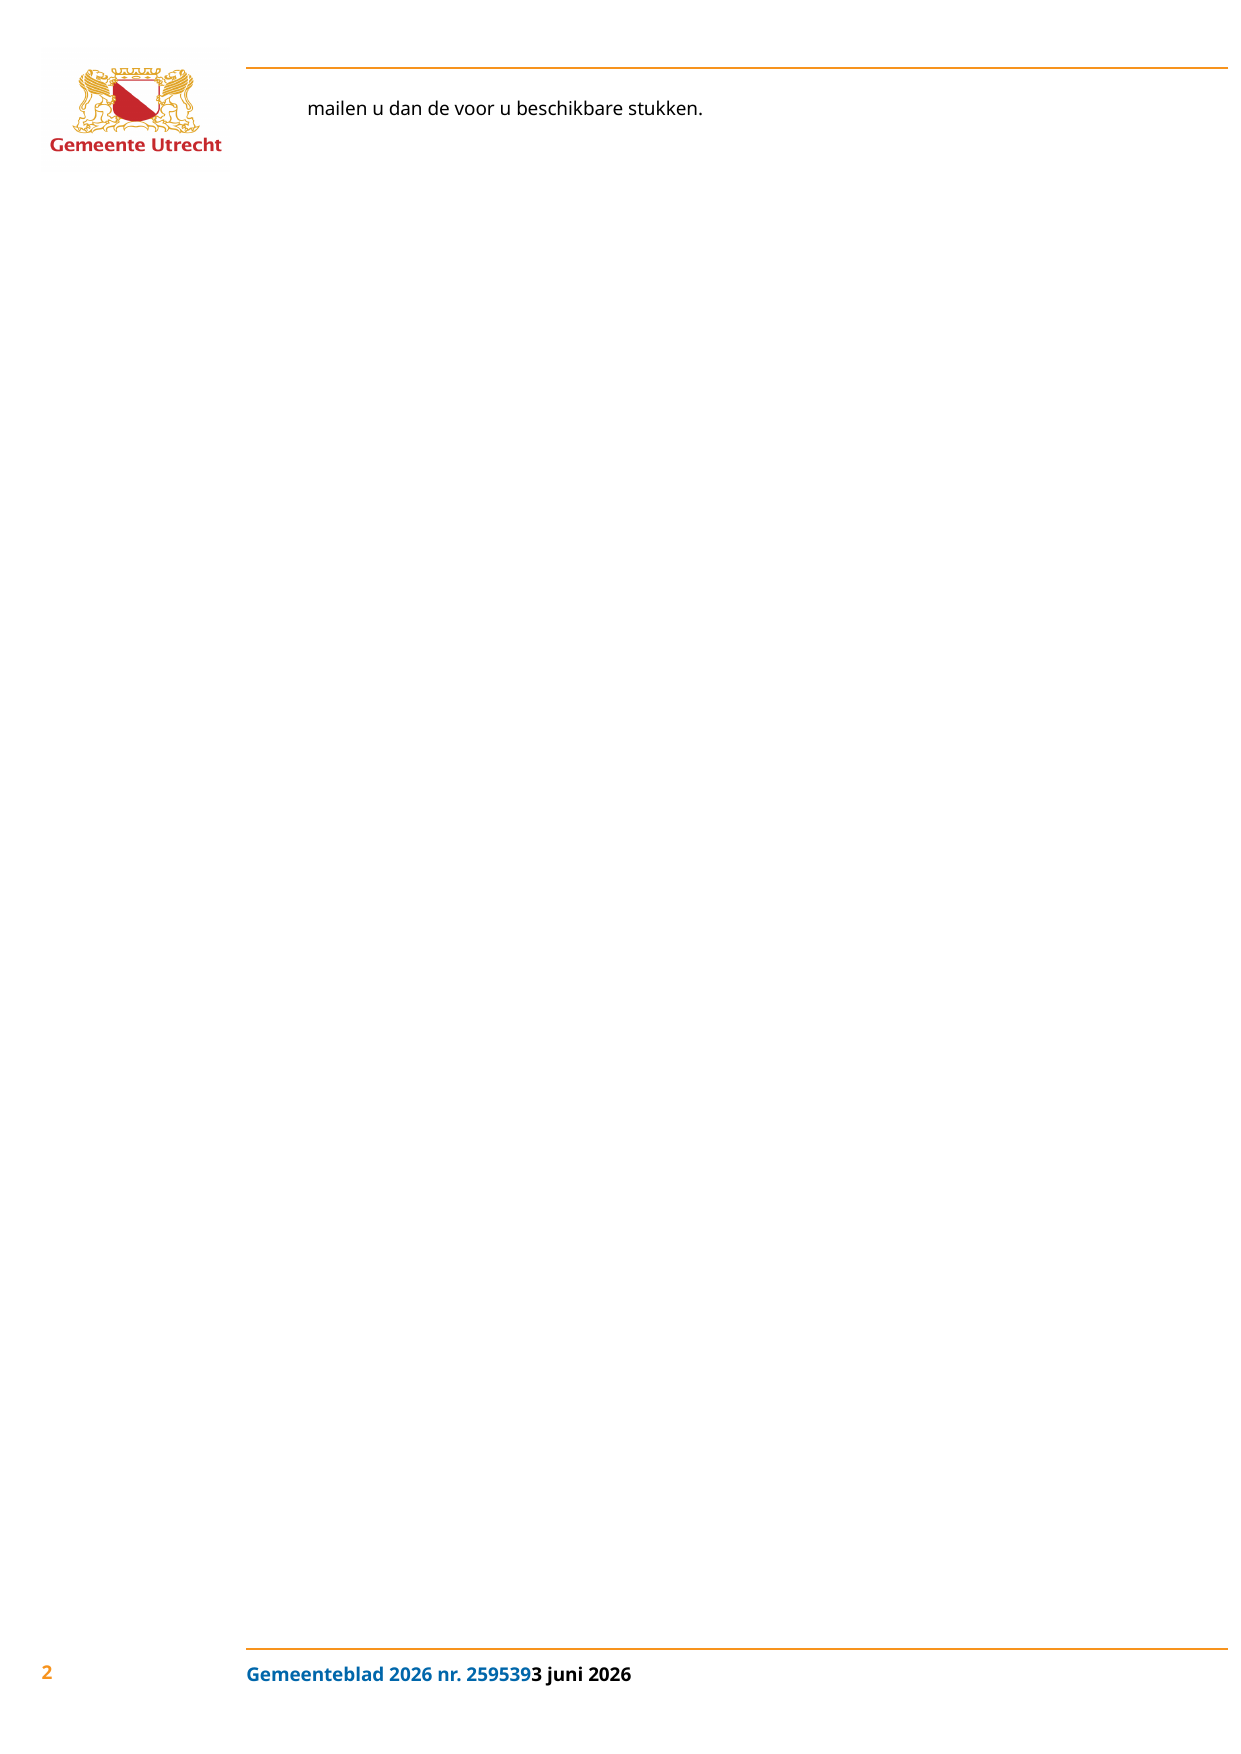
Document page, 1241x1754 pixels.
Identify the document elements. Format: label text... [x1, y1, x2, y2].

picture [41, 47, 231, 172]
list mailen u dan de voor u beschikbare stukken. [248, 95, 1152, 121]
